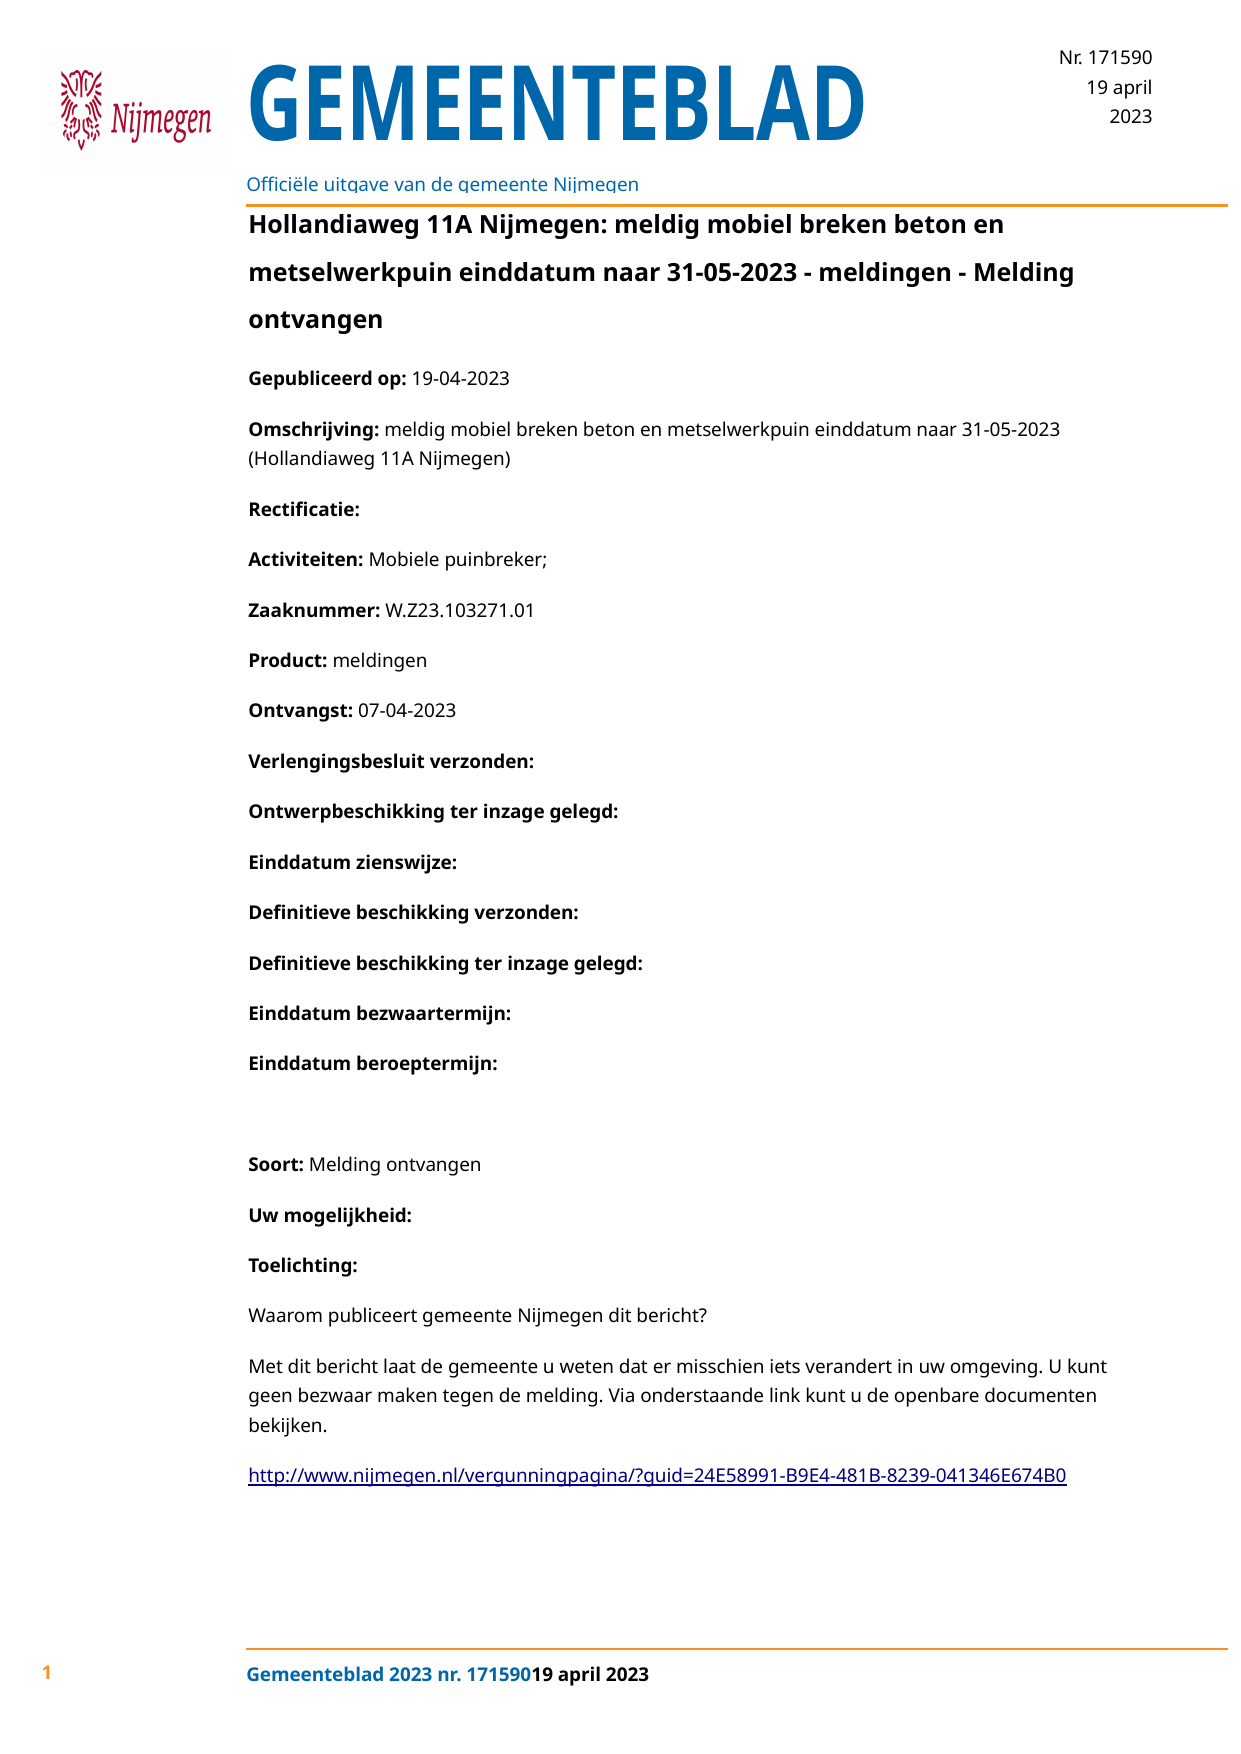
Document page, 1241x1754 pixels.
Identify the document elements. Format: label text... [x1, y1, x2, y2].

text Einddatum bezwaartermijn: [248, 1000, 1152, 1026]
text Omschrijving: meldig mobiel breken beton en metselwerkpuin einddatum naar 31-05-2023 (Hollandiaweg 11A Nijmegen) [248, 416, 1152, 471]
text Einddatum zienswijze: [248, 849, 1152, 874]
text Definitieve beschikking verzonden: [248, 899, 1152, 925]
text Rectificatie: [248, 496, 1152, 522]
text Ontwerpbeschikking ter inzage gelegd: [248, 798, 1152, 824]
text Gepubliceerd op: 19-04-2023 [248, 366, 1152, 391]
text Uw mogelijkheid: [248, 1202, 1152, 1227]
text Definitieve beschikking ter inzage gelegd: [248, 950, 1152, 975]
text Met dit bericht laat de gemeente u weten dat er misschien iets verandert in uw omgeving. U kunt geen bezwaar maken tegen de melding. Via onderstaande link kunt u de openbare documenten bekijken. [248, 1353, 1152, 1438]
picture [41, 47, 231, 172]
text Verlengingsbesluit verzonden: [248, 748, 1152, 774]
text Hollandiaweg 11A Nijmegen: meldig mobiel breken beton en metselwerkpuin einddatum naar 31-05-2023 - meldingen - Melding ontvangen [248, 207, 1152, 336]
text Zaaknummer: W.Z23.103271.01 [248, 597, 1152, 622]
text Toelichting: [248, 1252, 1152, 1278]
text Activiteiten: Mobiele puinbreker; [248, 546, 1152, 572]
text Einddatum beroeptermijn: [248, 1051, 1152, 1076]
text Product: meldingen [248, 647, 1152, 673]
text http://www.nijmegen.nl/vergunningpagina/?guid=24E58991-B9E4-481B-8239-041346E674B0 [248, 1463, 1152, 1488]
text Ontvangst: 07-04-2023 [248, 698, 1152, 723]
text Waarom publiceert gemeente Nijmegen dit bericht? [248, 1303, 1152, 1328]
text Soort: Melding ontvangen [248, 1151, 1152, 1177]
